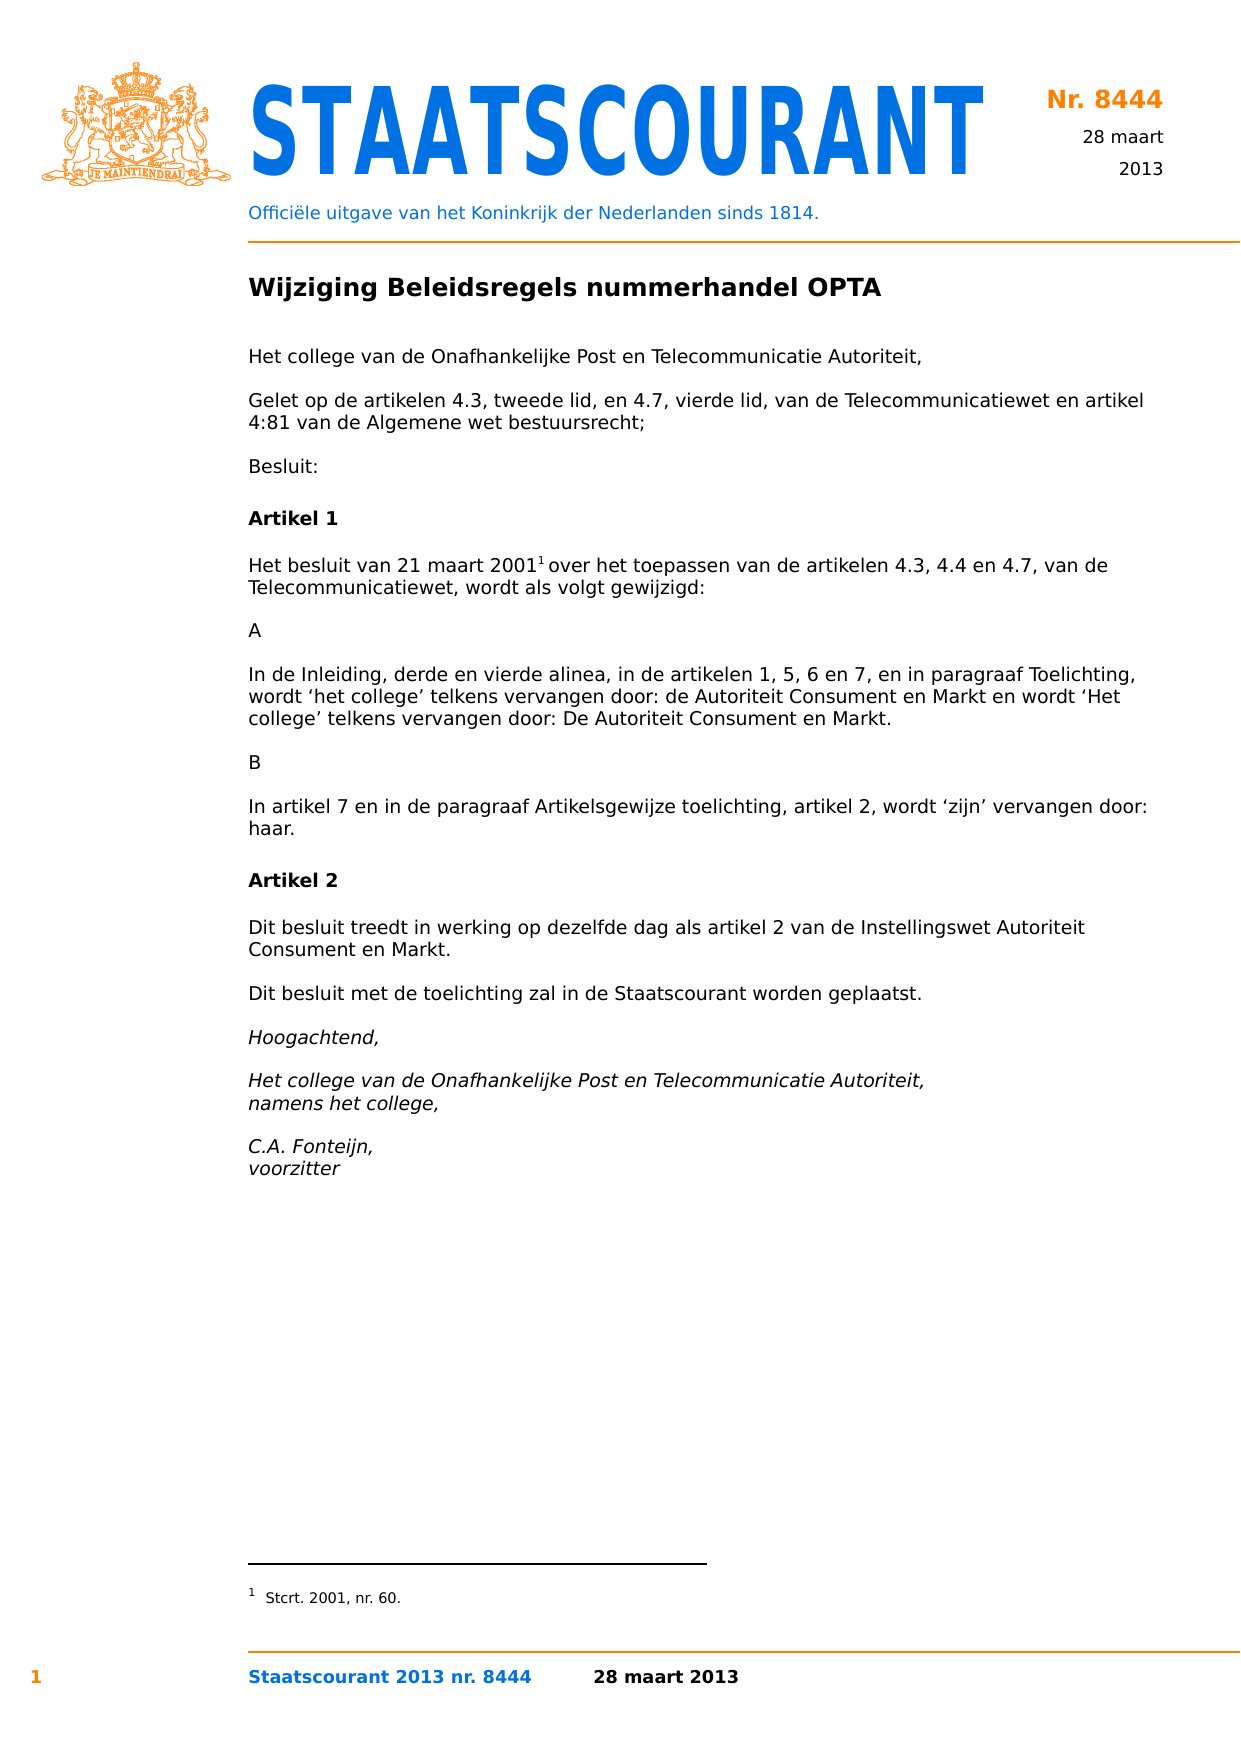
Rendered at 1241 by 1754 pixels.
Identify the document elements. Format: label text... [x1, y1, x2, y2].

table_header [25, 62, 248, 241]
table_header STAATSCOURANT [248, 62, 998, 203]
text Hoogachtend, [248, 1027, 1163, 1048]
text Het besluit van 21 maart 2001over het toepassen van de artikelen 4.3, 4.4 en 4.7, van de Telecommunicatiewet, wordt als volgt gewijzigd: [248, 554, 1163, 598]
text In de Inleiding, derde en vierde alinea, in de artikelen 1, 5, 6 en 7, en in paragraaf Toelichting, wordt ‘het college’ telkens vervangen door: de Autoriteit Consument en Markt en wordt ‘Het college’ telkens vervangen door: De Autoriteit Consument en Markt. [248, 664, 1163, 730]
text In artikel 7 en in de paragraaf Artikelsgewijze toelichting, artikel 2, wordt ‘zijn’ vervangen door: haar. [248, 796, 1163, 840]
text Het college van de Onafhankelijke Post en Telecommunicatie Autoriteit, namens het college, C.A. Fonteijn, voorzitter [248, 1070, 1163, 1180]
text Dit besluit met de toelichting zal in de Staatscourant worden geplaatst. [248, 983, 1163, 1005]
table_header Nr. 8444 [998, 62, 1240, 121]
text Het college van de Onafhankelijke Post en Telecommunicatie Autoriteit, [248, 346, 1163, 368]
subtitle Artikel 1 [248, 508, 1163, 529]
text Dit besluit treedt in werking op dezelfde dag als artikel 2 van de Instellingswet Autoriteit Consument en Markt. [248, 917, 1163, 961]
picture [41, 62, 231, 186]
subtitle Artikel 2 [248, 870, 1163, 892]
text Besluit: [248, 456, 1163, 478]
subtitle Wijziging Beleidsregels nummerhandel OPTA [248, 273, 1163, 302]
text Gelet op de artikelen 4.3, tweede lid, en 4.7, vierde lid, van de Telecommunicatiewet en artikel 4:81 van de Algemene wet bestuursrecht; [248, 390, 1163, 434]
table_cell 2013 [998, 153, 1240, 203]
table_cell Officiële uitgave van het Koninkrijk der Nederlanden sinds 1814. [248, 203, 1240, 241]
table_cell 28 maart [998, 121, 1240, 153]
text B [248, 752, 1163, 774]
text Stcrt. 2001, nr. 60. [248, 1586, 1163, 1608]
text A [248, 620, 1163, 642]
